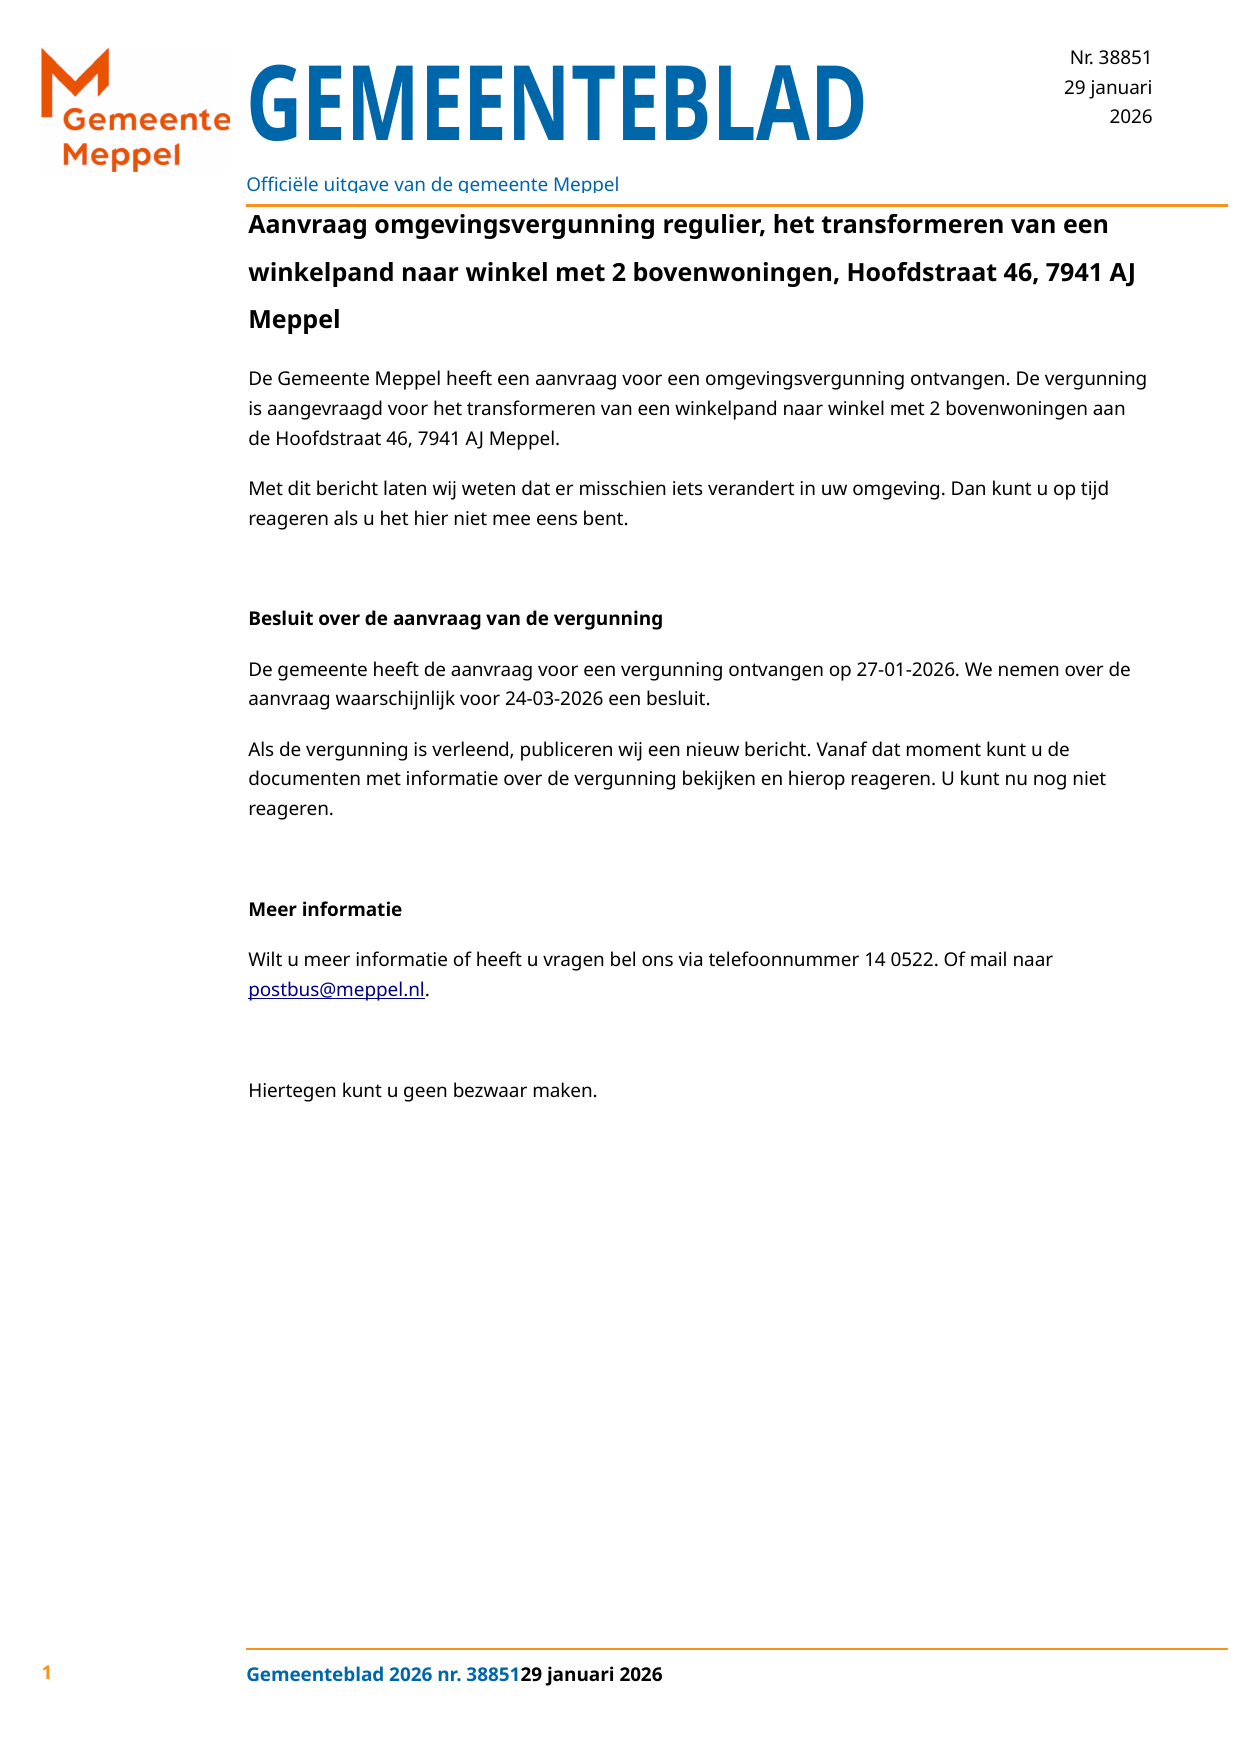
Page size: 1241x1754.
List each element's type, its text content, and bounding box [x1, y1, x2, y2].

text Met dit bericht laten wij weten dat er misschien iets verandert in uw omgeving. Dan kunt u op tijd reageren als u het hier niet mee eens bent. [248, 475, 1152, 530]
picture [41, 47, 231, 172]
text Aanvraag omgevingsvergunning regulier, het transformeren van een winkelpand naar winkel met 2 bovenwoningen, Hoofdstraat 46, 7941 AJ Meppel [248, 207, 1152, 336]
text Besluit over de aanvraag van de vergunning [248, 606, 1152, 631]
text De gemeente heeft de aanvraag voor een vergunning ontvangen op 27-01-2026. We nemen over de aanvraag waarschijnlijk voor 24-03-2026 een besluit. [248, 656, 1152, 711]
text Meer informatie [248, 896, 1152, 922]
text Als de vergunning is verleend, publiceren wij een nieuw bericht. Vanaf dat moment kunt u de documenten met informatie over de vergunning bekijken en hierop reageren. U kunt nu nog niet reageren. [248, 736, 1152, 821]
text Wilt u meer informatie of heeft u vragen bel ons via telefoonnummer 14 0522. Of mail naar postbus@meppel.nl. [248, 946, 1152, 1002]
text Hiertegen kunt u geen bezwaar maken. [248, 1077, 1152, 1102]
text De Gemeente Meppel heeft een aanvraag voor een omgevingsvergunning ontvangen. De vergunning is aangevraagd voor het transformeren van een winkelpand naar winkel met 2 bovenwoningen aan de Hoofdstraat 46, 7941 AJ Meppel. [248, 366, 1152, 450]
